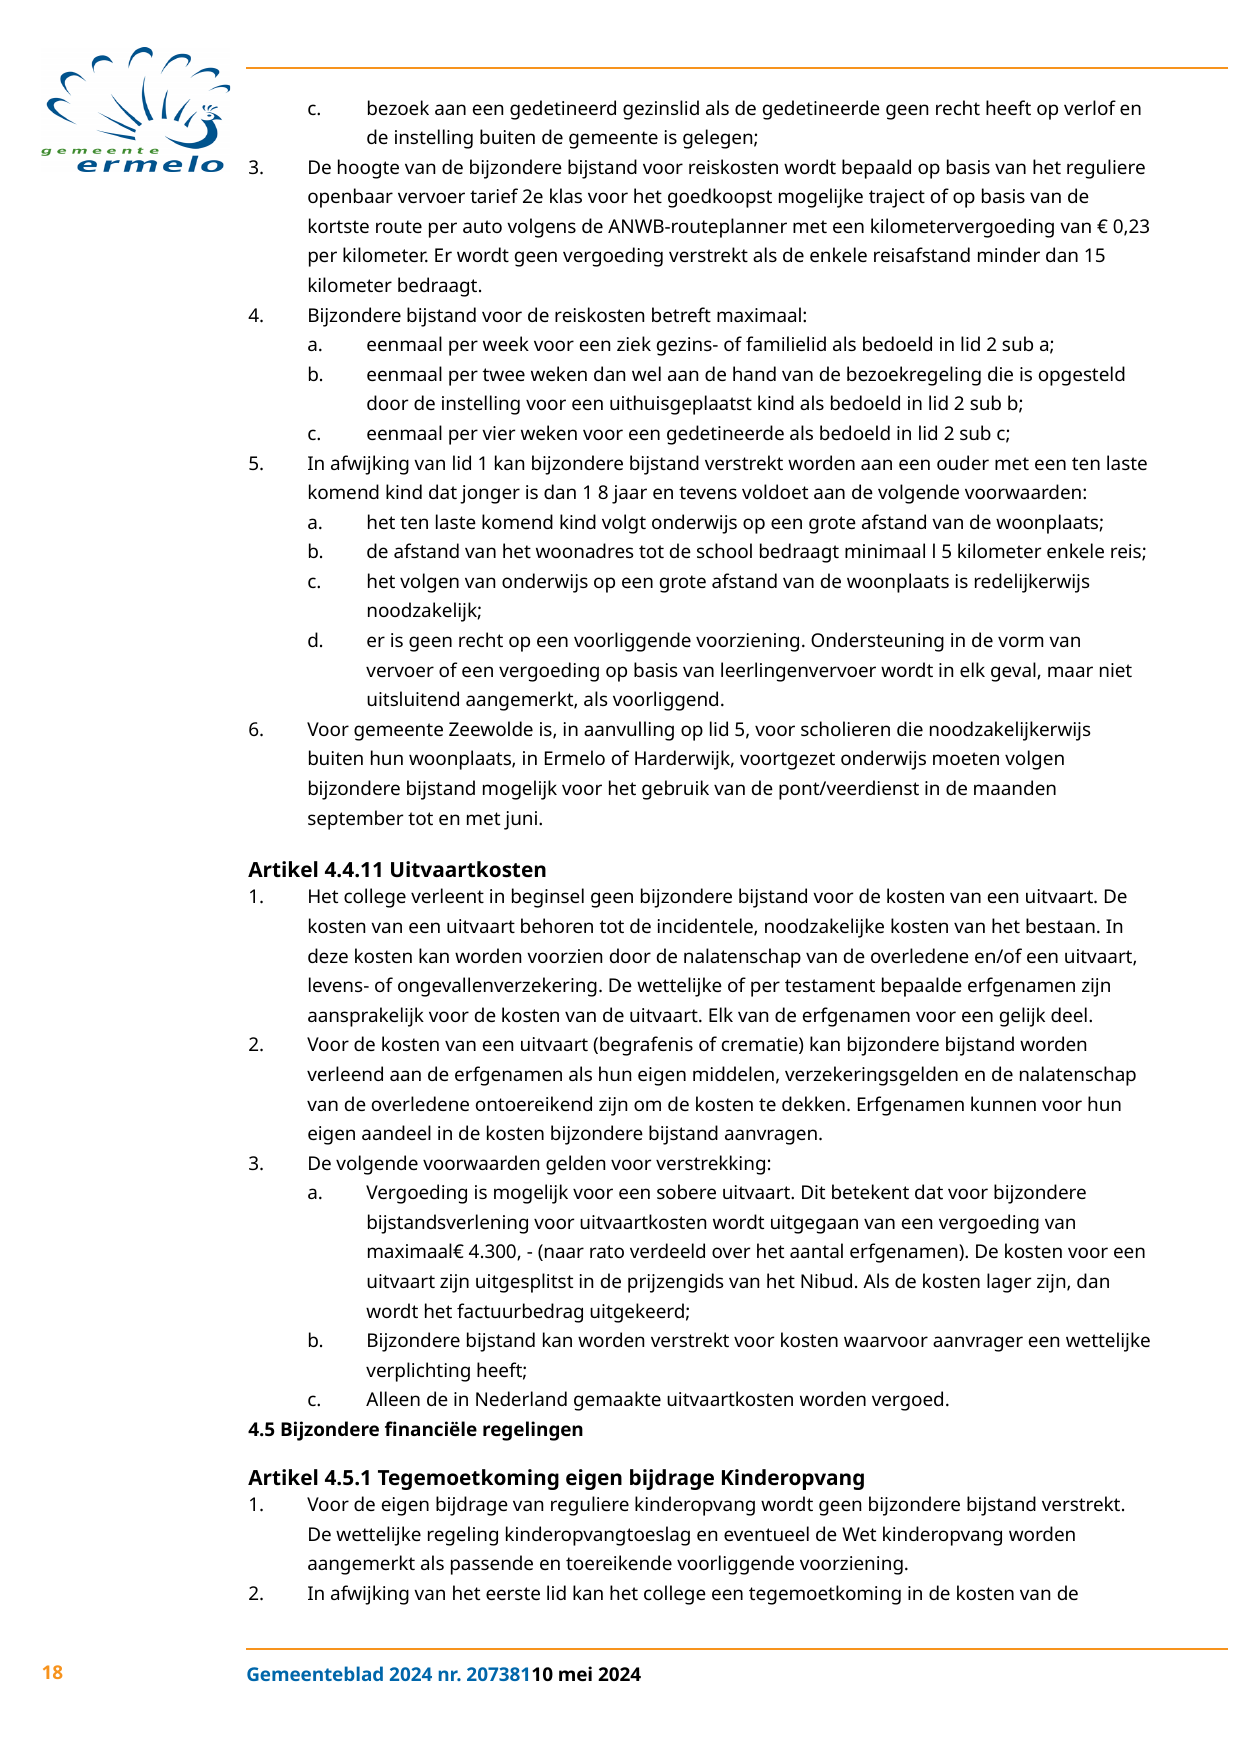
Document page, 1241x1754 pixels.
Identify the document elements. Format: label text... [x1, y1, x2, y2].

list Voor gemeente Zeewolde is, in aanvulling op lid 5, voor scholieren die noodzakelijkerwijs buiten hun woonplaats, in Ermelo of Harderwijk, voortgezet onderwijs moeten volgen bijzondere bijstand mogelijk voor het gebruik van de pont/veerdienst in de maanden september tot en met juni. [248, 716, 1152, 831]
list Het college verleent in beginsel geen bijzondere bijstand voor de kosten van een uitvaart. De kosten van een uitvaart behoren tot de incidentele, noodzakelijke kosten van het bestaan. In deze kosten kan worden voorzien door de nalatenschap van de overledene en/of een uitvaart, levens- of ongevallenverzekering. De wettelijke of per testament bepaalde erfgenamen zijn aansprakelijk voor de kosten van de uitvaart. Elk van de erfgenamen voor een gelijk deel. [248, 884, 1152, 1028]
list de afstand van het woonadres tot de school bedraagt minimaal l 5 kilometer enkele reis; [307, 538, 1152, 564]
text Artikel 4.4.11 Uitvaartkosten [248, 855, 1152, 884]
list Voor de eigen bijdrage van reguliere kinderopvang wordt geen bijzondere bijstand verstrekt. De wettelijke regeling kinderopvangtoeslag en eventueel de Wet kinderopvang worden aangemerkt als passende en toereikende voorliggende voorziening. [248, 1491, 1152, 1576]
list het ten laste komend kind volgt onderwijs op een grote afstand van de woonplaats; [307, 509, 1152, 535]
list eenmaal per vier weken voor een gedetineerde als bedoeld in lid 2 sub c; [307, 420, 1152, 446]
list De volgende voorwaarden gelden voor verstrekking: [248, 1150, 1152, 1176]
list Bijzondere bijstand voor de reiskosten betreft maximaal: [248, 302, 1152, 328]
list Vergoeding is mogelijk voor een sobere uitvaart. Dit betekent dat voor bijzondere bijstandsverlening voor uitvaartkosten wordt uitgegaan van een vergoeding van maximaal€ 4.300, - (naar rato verdeeld over het aantal erfgenamen). De kosten voor een uitvaart zijn uitgesplitst in de prijzengids van het Nibud. Als de kosten lager zijn, dan wordt het factuurbedrag uitgekeerd; [307, 1179, 1152, 1323]
list De hoogte van de bijzondere bijstand voor reiskosten wordt bepaald op basis van het reguliere openbaar vervoer tarief 2e klas voor het goedkoopst mogelijke traject of op basis van de kortste route per auto volgens de ANWB-routeplanner met een kilometervergoeding van € 0,23 per kilometer. Er wordt geen vergoeding verstrekt als de enkele reisafstand minder dan 15 kilometer bedraagt. [248, 154, 1152, 298]
text 4.5 Bijzondere financiële regelingen [248, 1416, 1152, 1442]
list bezoek aan een gedetineerd gezinslid als de gedetineerde geen recht heeft op verlof en de instelling buiten de gemeente is gelegen; [307, 95, 1152, 150]
text Artikel 4.5.1 Tegemoetkoming eigen bijdrage Kinderopvang [248, 1463, 1152, 1491]
list het volgen van onderwijs op een grote afstand van de woonplaats is redelijkerwijs noodzakelijk; [307, 568, 1152, 623]
list Voor de kosten van een uitvaart (begrafenis of crematie) kan bijzondere bijstand worden verleend aan de erfgenamen als hun eigen middelen, verzekeringsgelden en de nalatenschap van de overledene ontoereikend zijn om de kosten te dekken. Erfgenamen kunnen voor hun eigen aandeel in de kosten bijzondere bijstand aanvragen. [248, 1032, 1152, 1146]
list In afwijking van het eerste lid kan het college een tegemoetkoming in de kosten van de [248, 1580, 1152, 1606]
picture [41, 47, 231, 172]
list In afwijking van lid 1 kan bijzondere bijstand verstrekt worden aan een ouder met een ten laste komend kind dat jonger is dan 1 8 jaar en tevens voldoet aan de volgende voorwaarden: [248, 450, 1152, 505]
list eenmaal per week voor een ziek gezins- of familielid als bedoeld in lid 2 sub a; [307, 331, 1152, 357]
list eenmaal per twee weken dan wel aan de hand van de bezoekregeling die is opgesteld door de instelling voor een uithuisgeplaatst kind als bedoeld in lid 2 sub b; [307, 361, 1152, 416]
list er is geen recht op een voorliggende voorziening. Ondersteuning in de vorm van vervoer of een vergoeding op basis van leerlingenvervoer wordt in elk geval, maar niet uitsluitend aangemerkt, als voorliggend. [307, 627, 1152, 712]
list Bijzondere bijstand kan worden verstrekt voor kosten waarvoor aanvrager een wettelijke verplichting heeft; [307, 1327, 1152, 1383]
list Alleen de in Nederland gemaakte uitvaartkosten worden vergoed. [307, 1387, 1152, 1412]
